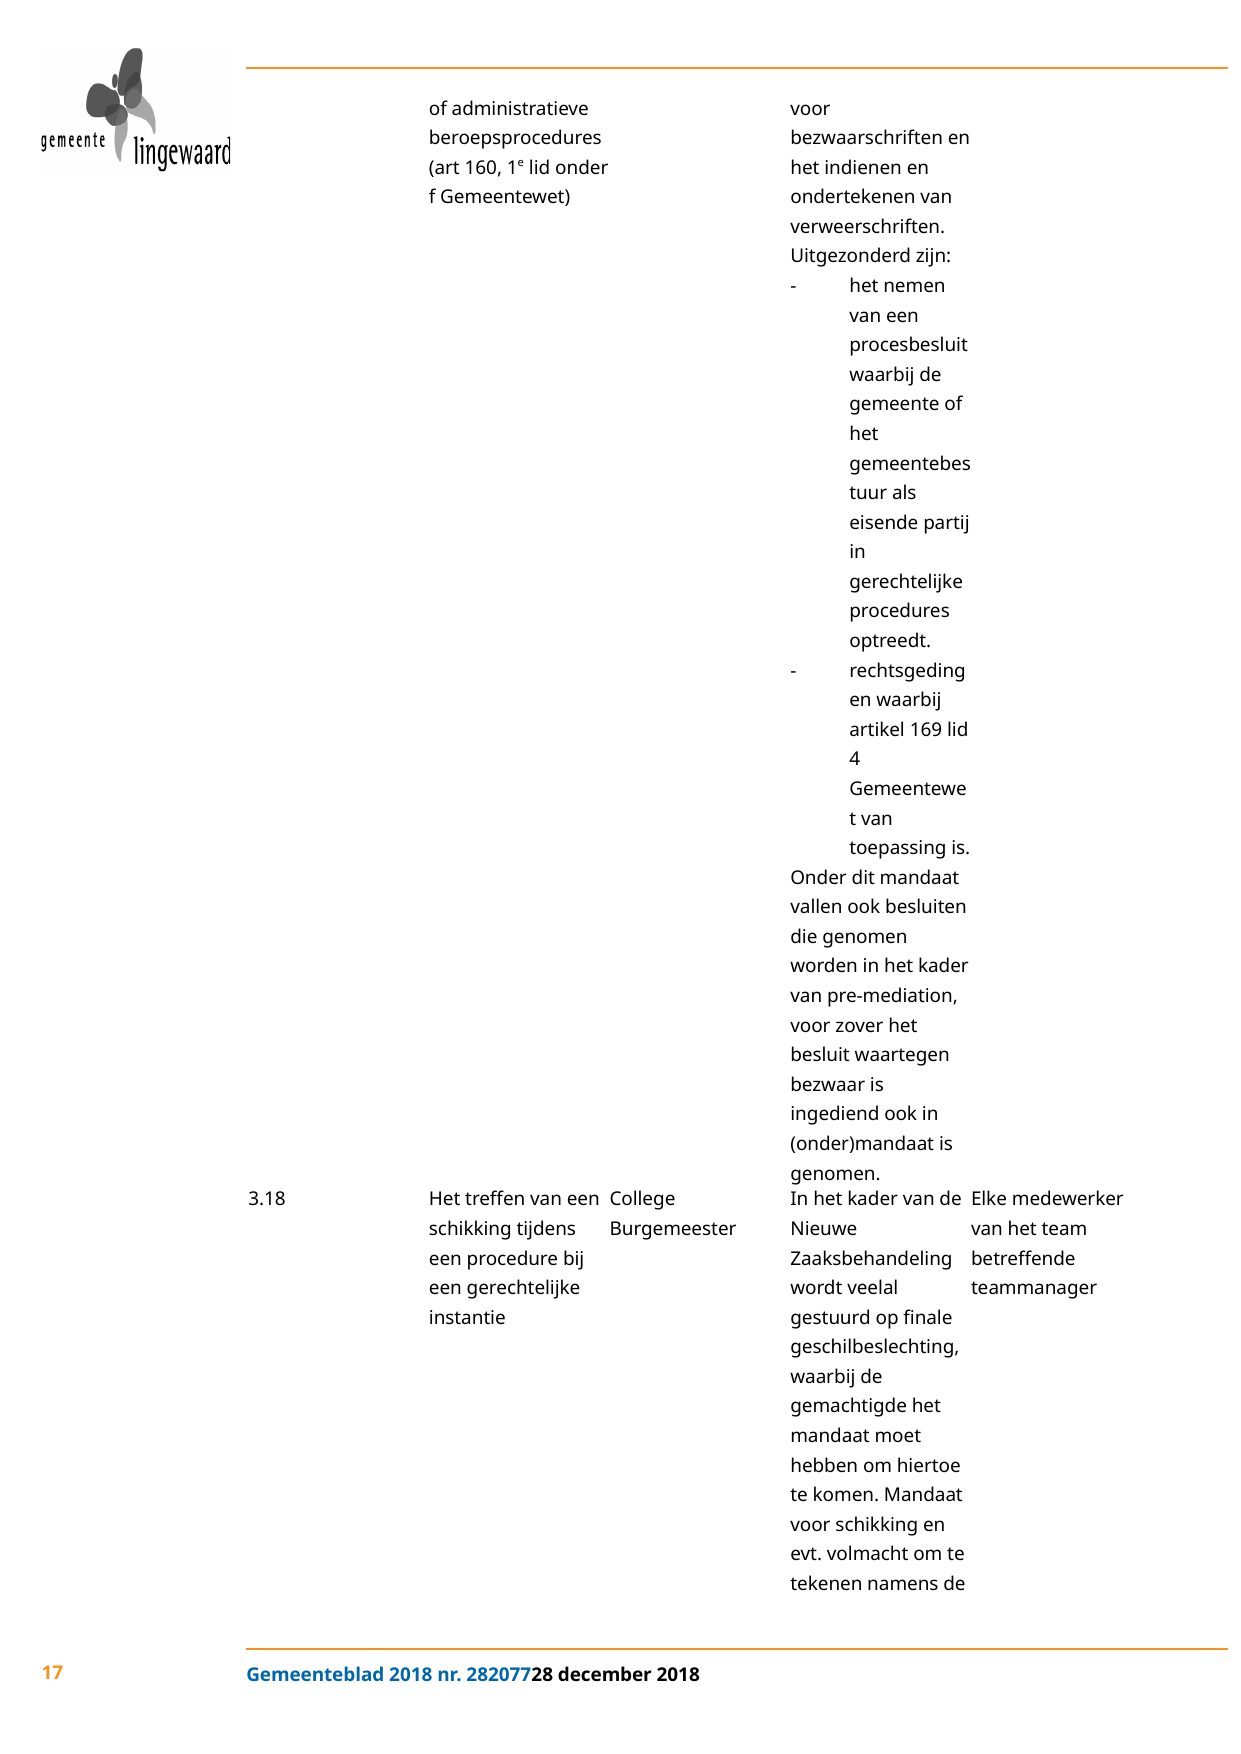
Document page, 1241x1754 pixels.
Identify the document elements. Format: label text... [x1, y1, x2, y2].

table_cell voor bezwaarschriften en het indienen en ondertekenen van verweerschriften. Uitgezonderd zijn: het nemen van een procesbesluit waarbij de gemeente of het gemeentebestuur als eisende partij in gerechtelijke procedures optreedt. rechtsgedingen waarbij artikel 169 lid 4 Gemeentewet van toepassing is. Onder dit mandaat vallen ook besluiten die genomen worden in het kader van pre-mediation, voor zover het besluit waartegen bezwaar is ingediend ook in (onder)mandaat is genomen. [790, 95, 971, 1186]
picture [41, 47, 231, 172]
table_cell Het treffen van een schikking tijdens een procedure bij een gerechtelijke instantie [429, 1186, 609, 1596]
table_cell Elke medewerker van het team betreffende teammanager [971, 1186, 1152, 1596]
table_cell [248, 95, 429, 1186]
table_cell College Burgemeester [609, 1186, 790, 1596]
table_cell of administratieve beroepsprocedures (art 160, 1e lid onder f Gemeentewet) [429, 95, 609, 1186]
table_cell 3.18 [248, 1186, 429, 1596]
table_cell [971, 95, 1152, 1186]
table_cell In het kader van de Nieuwe Zaaksbehandeling wordt veelal gestuurd op finale geschilbeslechting, waarbij de gemachtigde het mandaat moet hebben om hiertoe te komen. Mandaat voor schikking en evt. volmacht om te tekenen namens de [790, 1186, 971, 1596]
table_cell [609, 95, 790, 1186]
